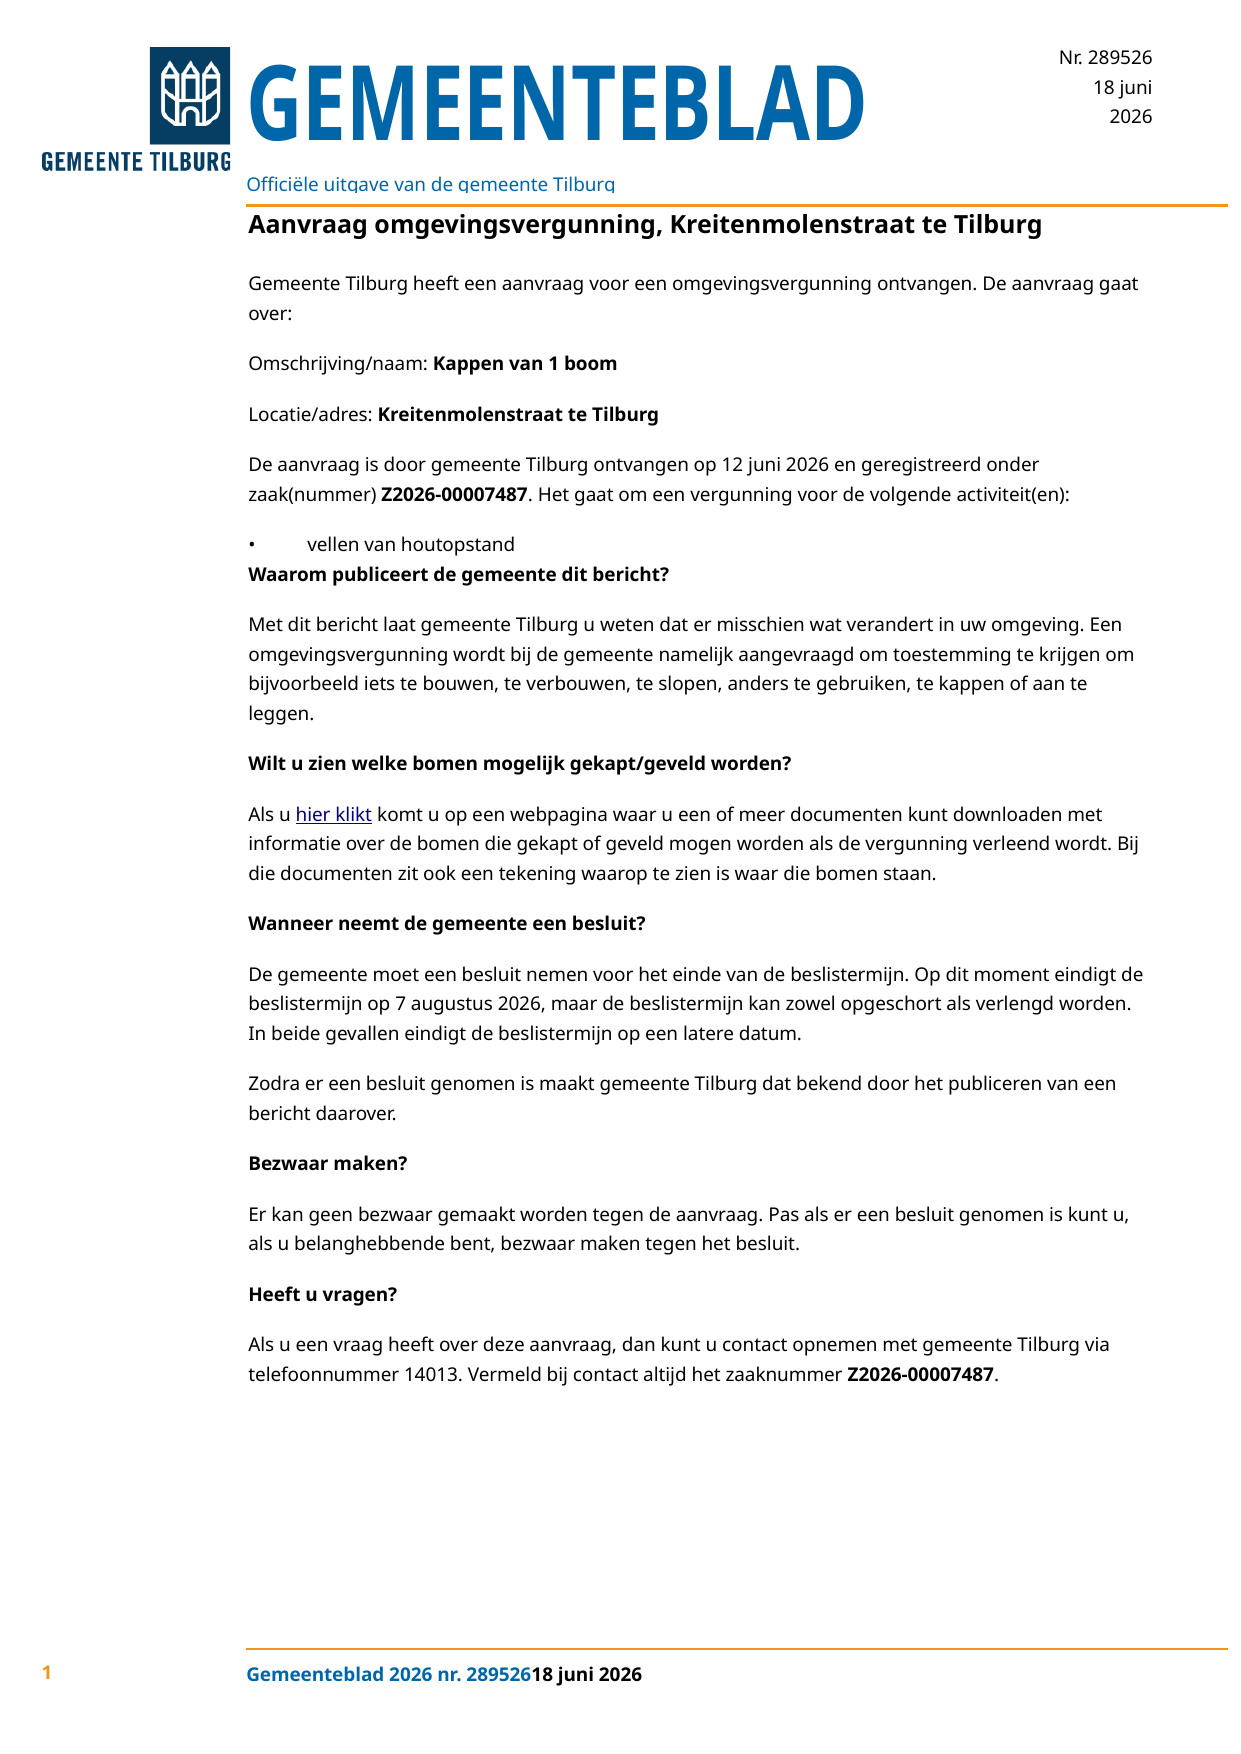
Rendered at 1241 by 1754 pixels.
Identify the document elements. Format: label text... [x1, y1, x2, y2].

text Er kan geen bezwaar gemaakt worden tegen de aanvraag. Pas als er een besluit genomen is kunt u, als u belanghebbende bent, bezwaar maken tegen het besluit. [248, 1201, 1152, 1256]
text Omschrijving/naam: Kappen van 1 boom [248, 350, 1152, 376]
text Zodra er een besluit genomen is maakt gemeente Tilburg dat bekend door het publiceren van een bericht daarover. [248, 1070, 1152, 1126]
text De gemeente moet een besluit nemen voor het einde van de beslistermijn. Op dit moment eindigt de beslistermijn op 7 augustus 2026, maar de beslistermijn kan zowel opgeschort als verlengd worden. In beide gevallen eindigt de beslistermijn op een latere datum. [248, 961, 1152, 1046]
picture [41, 47, 231, 172]
text Als u hier klikt komt u op een webpagina waar u een of meer documenten kunt downloaden met informatie over de bomen die gekapt of geveld mogen worden als de vergunning verleend wordt. Bij die documenten zit ook een tekening waarop te zien is waar die bomen staan. [248, 801, 1152, 886]
text Heeft u vragen? [248, 1281, 1152, 1306]
text Als u een vraag heeft over deze aanvraag, dan kunt u contact opnemen met gemeente Tilburg via telefoonnummer 14013. Vermeld bij contact altijd het zaaknummer Z2026-00007487. [248, 1331, 1152, 1386]
text Gemeente Tilburg heeft een aanvraag voor een omgevingsvergunning ontvangen. De aanvraag gaat over: [248, 270, 1152, 326]
list vellen van houtopstand [248, 531, 1152, 557]
text Locatie/adres: Kreitenmolenstraat te Tilburg [248, 401, 1152, 426]
text Waarom publiceert de gemeente dit bericht? [248, 561, 1152, 586]
text Met dit bericht laat gemeente Tilburg u weten dat er misschien wat verandert in uw omgeving. Een omgevingsvergunning wordt bij de gemeente namelijk aangevraagd om toestemming te krijgen om bijvoorbeeld iets te bouwen, te verbouwen, te slopen, anders te gebruiken, te kappen of aan te leggen. [248, 611, 1152, 726]
text Wanneer neemt de gemeente een besluit? [248, 910, 1152, 936]
text Wilt u zien welke bomen mogelijk gekapt/geveld worden? [248, 750, 1152, 776]
text Aanvraag omgevingsvergunning, Kreitenmolenstraat te Tilburg [248, 207, 1152, 241]
text Bezwaar maken? [248, 1150, 1152, 1176]
text De aanvraag is door gemeente Tilburg ontvangen op 12 juni 2026 en geregistreerd onder zaak(nummer) Z2026-00007487. Het gaat om een vergunning voor de volgende activiteit(en): [248, 451, 1152, 506]
